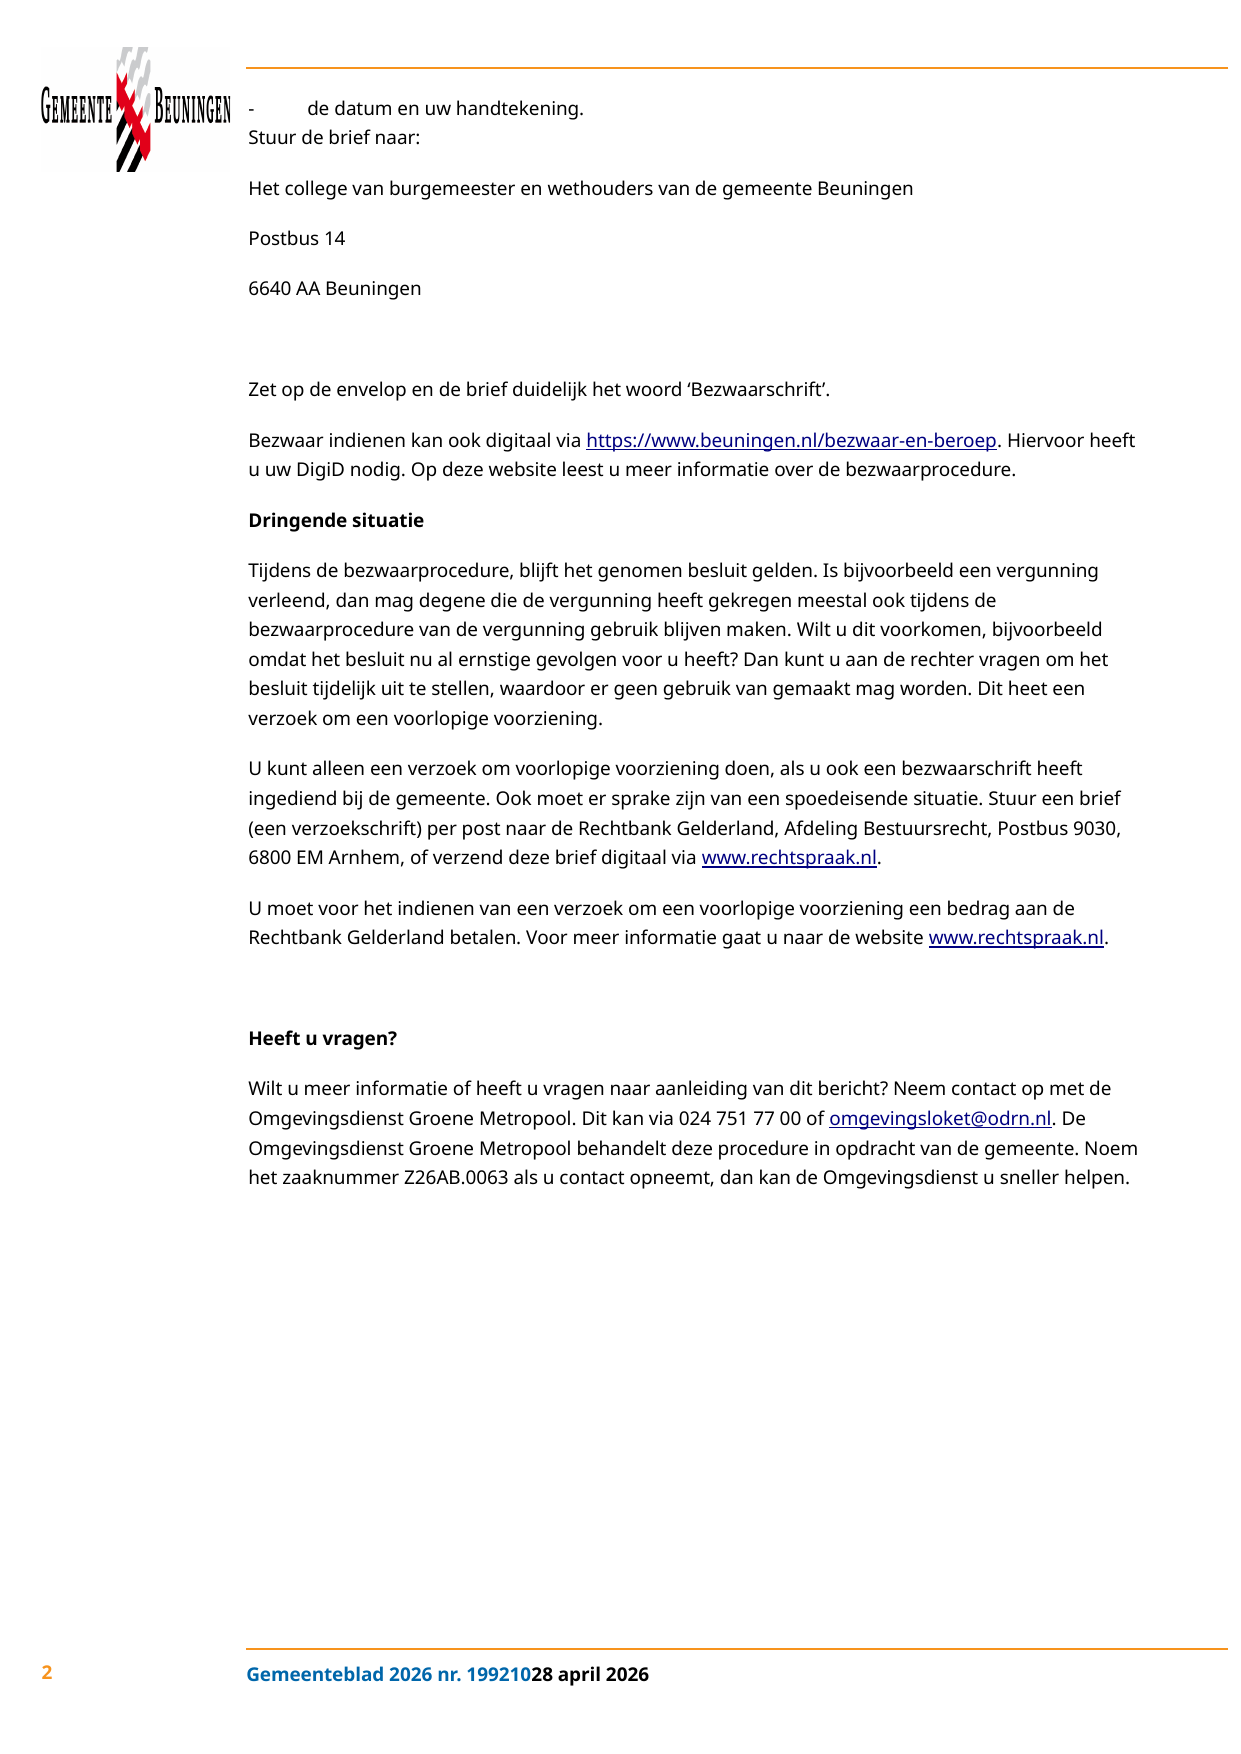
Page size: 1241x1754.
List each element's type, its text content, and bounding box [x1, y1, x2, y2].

text U moet voor het indienen van een verzoek om een voorlopige voorziening een bedrag aan de Rechtbank Gelderland betalen. Voor meer informatie gaat u naar de website www.rechtspraak.nl. [248, 895, 1152, 950]
text Stuur de brief naar: [248, 124, 1152, 150]
text U kunt alleen een verzoek om voorlopige voorziening doen, als u ook een bezwaarschrift heeft ingediend bij de gemeente. Ook moet er sprake zijn van een spoedeisende situatie. Stuur een brief (een verzoekschrift) per post naar de Rechtbank Gelderland, Afdeling Bestuursrecht, Postbus 9030, 6800 EM Arnhem, of verzend deze brief digitaal via www.rechtspraak.nl. [248, 756, 1152, 870]
text Het college van burgemeester en wethouders van de gemeente Beuningen [248, 175, 1152, 201]
text Heeft u vragen? [248, 1025, 1152, 1051]
list de datum en uw handtekening. [248, 95, 1152, 121]
text Dringende situatie [248, 507, 1152, 533]
text Postbus 14 [248, 225, 1152, 251]
text 6640 AA Beuningen [248, 276, 1152, 301]
text Zet op de envelop en de brief duidelijk het woord ‘Bezwaarschrift’. [248, 376, 1152, 402]
text Wilt u meer informatie of heeft u vragen naar aanleiding van dit bericht? Neem contact op met de Omgevingsdienst Groene Metropool. Dit kan via 024 751 77 00 of omgevingsloket@odrn.nl. De Omgevingsdienst Groene Metropool behandelt deze procedure in opdracht van de gemeente. Noem het zaaknummer Z26AB.0063 als u contact opneemt, dan kan de Omgevingsdienst u sneller helpen. [248, 1076, 1152, 1190]
text Bezwaar indienen kan ook digitaal via https://www.beuningen.nl/bezwaar-en-beroep. Hiervoor heeft u uw DigiD nodig. Op deze website leest u meer informatie over de bezwaarprocedure. [248, 427, 1152, 482]
picture [41, 47, 231, 172]
text Tijdens de bezwaarprocedure, blijft het genomen besluit gelden. Is bijvoorbeeld een vergunning verleend, dan mag degene die de vergunning heeft gekregen meestal ook tijdens de bezwaarprocedure van de vergunning gebruik blijven maken. Wilt u dit voorkomen, bijvoorbeeld omdat het besluit nu al ernstige gevolgen voor u heeft? Dan kunt u aan de rechter vragen om het besluit tijdelijk uit te stellen, waardoor er geen gebruik van gemaakt mag worden. Dit heet een verzoek om een voorlopige voorziening. [248, 557, 1152, 731]
